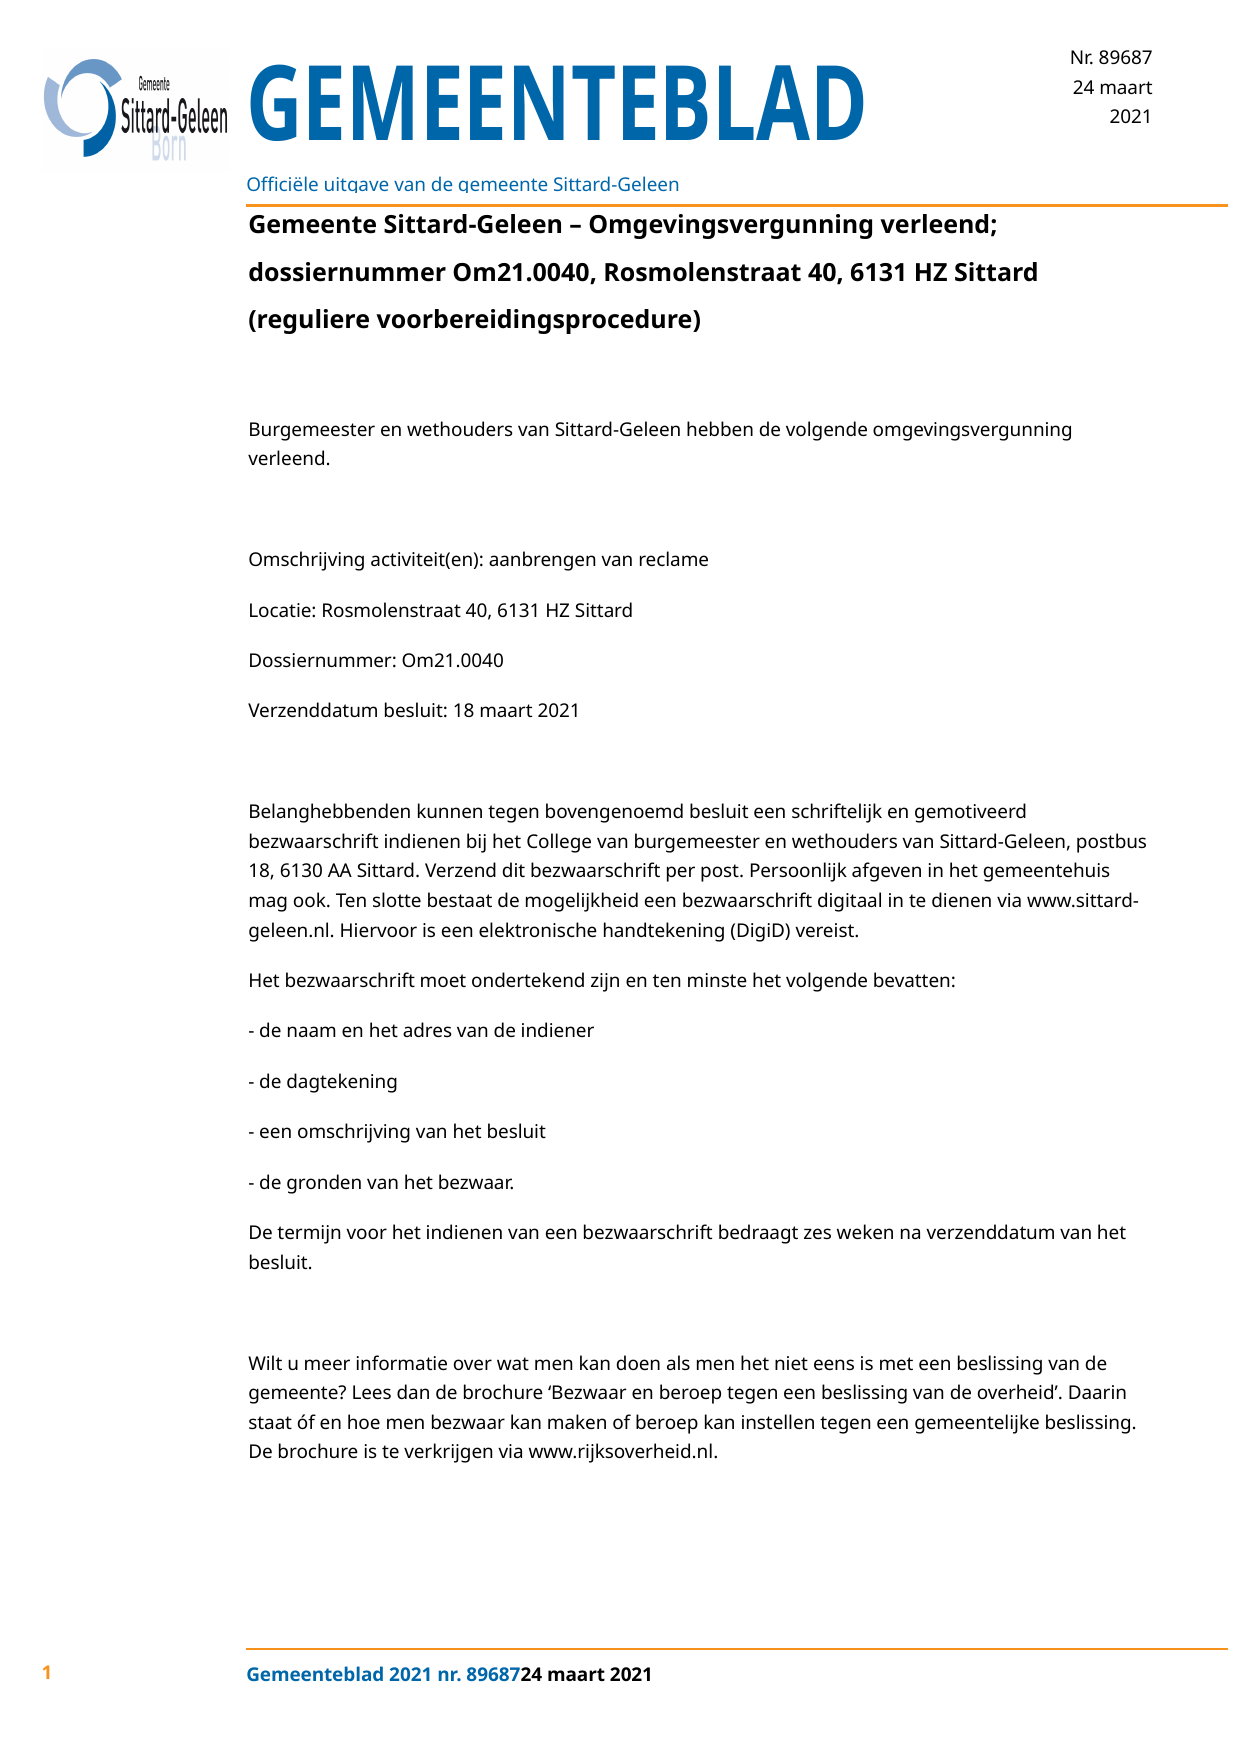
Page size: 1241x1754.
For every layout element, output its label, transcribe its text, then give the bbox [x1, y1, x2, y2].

text De termijn voor het indienen van een bezwaarschrift bedraagt zes weken na verzenddatum van het besluit. [248, 1219, 1152, 1274]
text - de naam en het adres van de indiener [248, 1018, 1152, 1043]
text Dossiernummer: Om21.0040 [248, 647, 1152, 673]
text - de dagtekening [248, 1068, 1152, 1094]
text Wilt u meer informatie over wat men kan doen als men het niet eens is met een beslissing van de gemeente? Lees dan de brochure ‘Bezwaar en beroep tegen een beslissing van de overheid’. Daarin staat óf en hoe men bezwaar kan maken of beroep kan instellen tegen een gemeentelijke beslissing. De brochure is te verkrijgen via www.rijksoverheid.nl. [248, 1350, 1152, 1464]
text - de gronden van het bezwaar. [248, 1169, 1152, 1194]
text - een omschrijving van het besluit [248, 1118, 1152, 1144]
text Het bezwaarschrift moet ondertekend zijn en ten minste het volgende bevatten: [248, 967, 1152, 993]
picture [41, 47, 231, 172]
text Locatie: Rosmolenstraat 40, 6131 HZ Sittard [248, 597, 1152, 622]
text Omschrijving activiteit(en): aanbrengen van reclame [248, 546, 1152, 572]
text Burgemeester en wethouders van Sittard-Geleen hebben de volgende omgevingsvergunning verleend. [248, 416, 1152, 471]
text Verzenddatum besluit: 18 maart 2021 [248, 698, 1152, 723]
text Belanghebbenden kunnen tegen bovengenoemd besluit een schriftelijk en gemotiveerd bezwaarschrift indienen bij het College van burgemeester en wethouders van Sittard-Geleen, postbus 18, 6130 AA Sittard. Verzend dit bezwaarschrift per post. Persoonlijk afgeven in het gemeentehuis mag ook. Ten slotte bestaat de mogelijkheid een bezwaarschrift digitaal in te dienen via www.sittard-geleen.nl. Hiervoor is een elektronische handtekening (DigiD) vereist. [248, 798, 1152, 942]
text Gemeente Sittard-Geleen – Omgevingsvergunning verleend; dossiernummer Om21.0040, Rosmolenstraat 40, 6131 HZ Sittard (reguliere voorbereidingsprocedure) [248, 207, 1152, 336]
